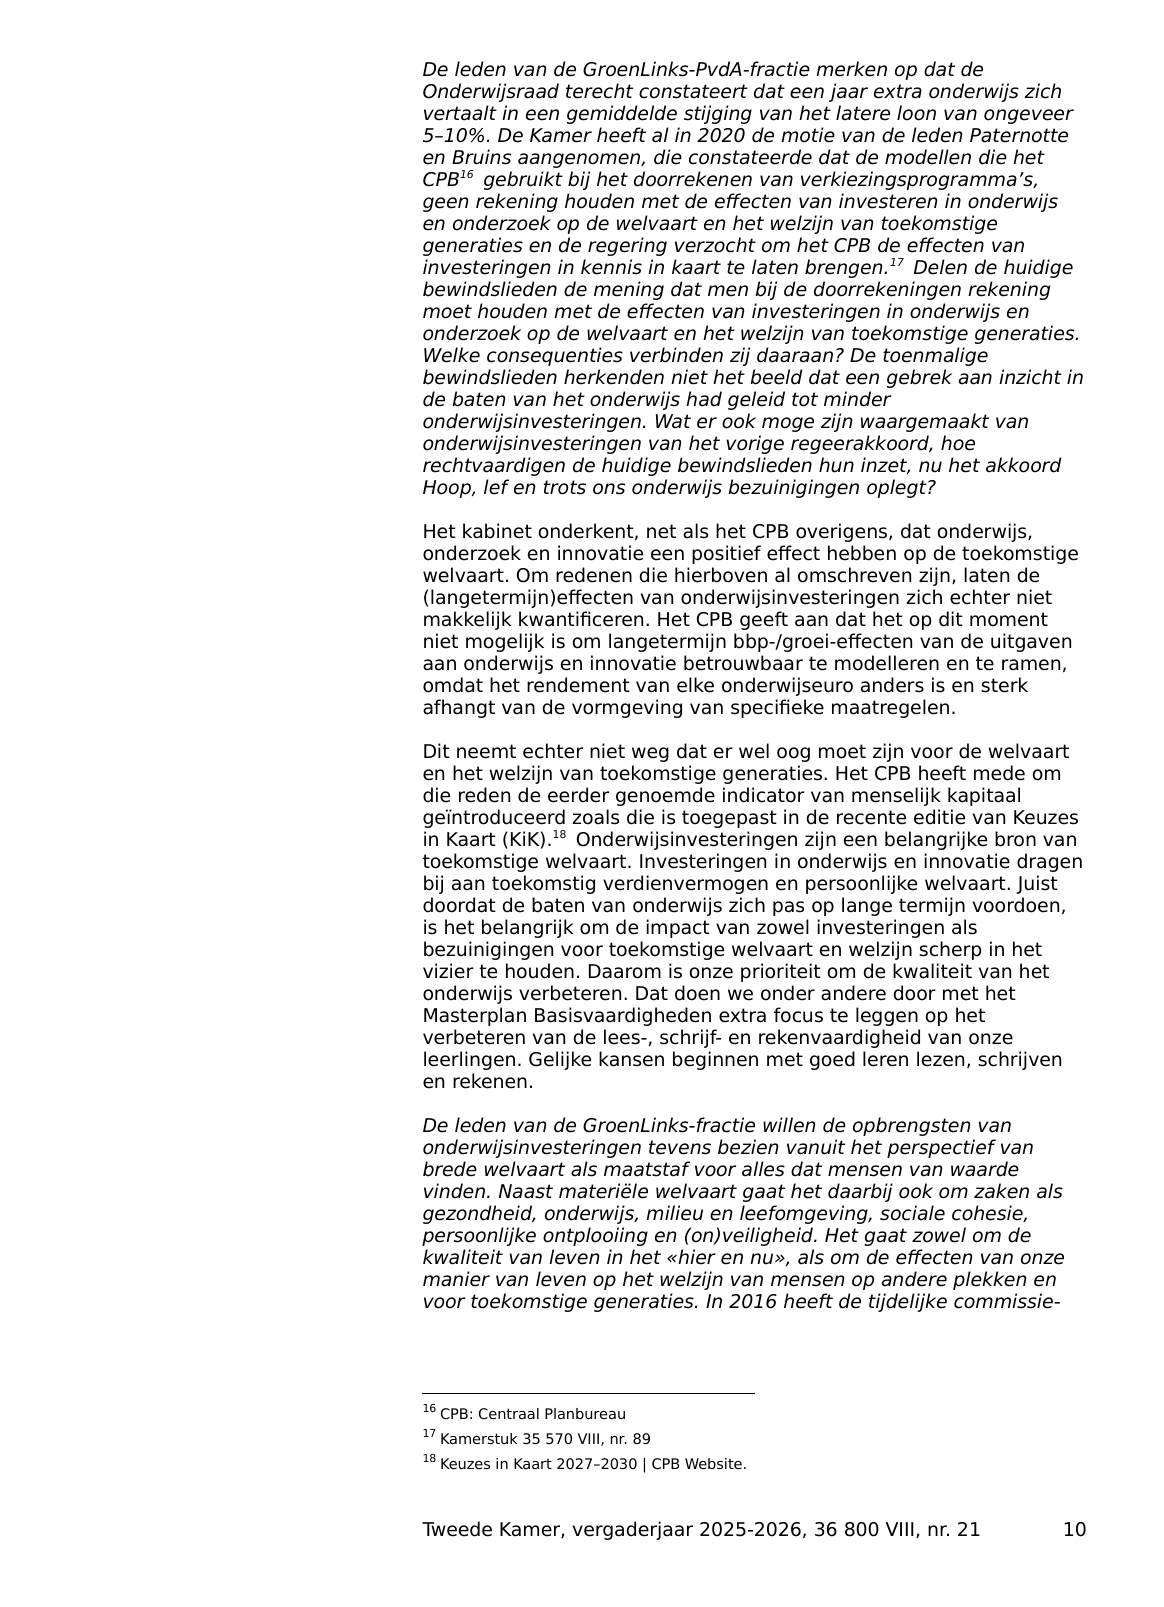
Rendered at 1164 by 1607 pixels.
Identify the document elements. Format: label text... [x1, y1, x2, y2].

text De leden van de GroenLinks-PvdA-fractie merken op dat de Onderwijsraad terecht constateert dat een jaar extra onderwijs zich vertaalt in een gemiddelde stijging van het latere loon van ongeveer 5–10%. De Kamer heeft al in 2020 de motie van de leden Paternotte en Bruins aangenomen, die constateerde dat de modellen die het CPB gebruikt bij het doorrekenen van verkiezingsprogramma’s, geen rekening houden met de effecten van investeren in onderwijs en onderzoek op de welvaart en het welzijn van toekomstige generaties en de regering verzocht om het CPB de effecten van investeringen in kennis in kaart te laten brengen. Delen de huidige bewindslieden de mening dat men bij de doorrekeningen rekening moet houden met de effecten van investeringen in onderwijs en onderzoek op de welvaart en het welzijn van toekomstige generaties. Welke consequenties verbinden zij daaraan? De toenmalige bewindslieden herkenden niet het beeld dat een gebrek aan inzicht in de baten van het onderwijs had geleid tot minder onderwijsinvesteringen. Wat er ook moge zijn waargemaakt van onderwijsinvesteringen van het vorige regeerakkoord, hoe rechtvaardigen de huidige bewindslieden hun inzet, nu het akkoord Hoop, lef en trots ons onderwijs bezuinigingen oplegt? [422, 59, 1087, 499]
text Kamerstuk 35 570 VIII, nr. 89 [422, 1427, 1087, 1449]
text Het kabinet onderkent, net als het CPB overigens, dat onderwijs, onderzoek en innovatie een positief effect hebben op de toekomstige welvaart. Om redenen die hierboven al omschreven zijn, laten de (langetermijn)effecten van onderwijsinvesteringen zich echter niet makkelijk kwantificeren. Het CPB geeft aan dat het op dit moment niet mogelijk is om langetermijn bbp-/groei-effecten van de uitgaven aan onderwijs en innovatie betrouwbaar te modelleren en te ramen, omdat het rendement van elke onderwijseuro anders is en sterk afhangt van de vormgeving van specifieke maatregelen. [422, 521, 1087, 719]
text Keuzes in Kaart 2027–2030 | CPB Website. [422, 1452, 1087, 1474]
text De leden van de GroenLinks-fractie willen de opbrengsten van onderwijsinvesteringen tevens bezien vanuit het perspectief van brede welvaart als maatstaf voor alles dat mensen van waarde vinden. Naast materiële welvaart gaat het daarbij ook om zaken als gezondheid, onderwijs, milieu en leefomgeving, sociale cohesie, persoonlijke ontplooiing en (on)veiligheid. Het gaat zowel om de kwaliteit van leven in het «hier en nu», als om de effecten van onze manier van leven op het welzijn van mensen op andere plekken en voor toekomstige generaties. In 2016 heeft de tijdelijke commissie- [422, 1115, 1087, 1312]
text Dit neemt echter niet weg dat er wel oog moet zijn voor de welvaart en het welzijn van toekomstige generaties. Het CPB heeft mede om die reden de eerder genoemde indicator van menselijk kapitaal geïntroduceerd zoals die is toegepast in de recente editie van Keuzes in Kaart (KiK). Onderwijsinvesteringen zijn een belangrijke bron van toekomstige welvaart. Investeringen in onderwijs en innovatie dragen bij aan toekomstig verdienvermogen en persoonlijke welvaart. Juist doordat de baten van onderwijs zich pas op lange termijn voordoen, is het belangrijk om de impact van zowel investeringen als bezuinigingen voor toekomstige welvaart en welzijn scherp in het vizier te houden. Daarom is onze prioriteit om de kwaliteit van het onderwijs verbeteren. Dat doen we onder andere door met het Masterplan Basisvaardigheden extra focus te leggen op het verbeteren van de lees-, schrijf- en rekenvaardigheid van onze leerlingen. Gelijke kansen beginnen met goed leren lezen, schrijven en rekenen. [422, 741, 1087, 1092]
text CPB: Centraal Planbureau [422, 1402, 1087, 1424]
